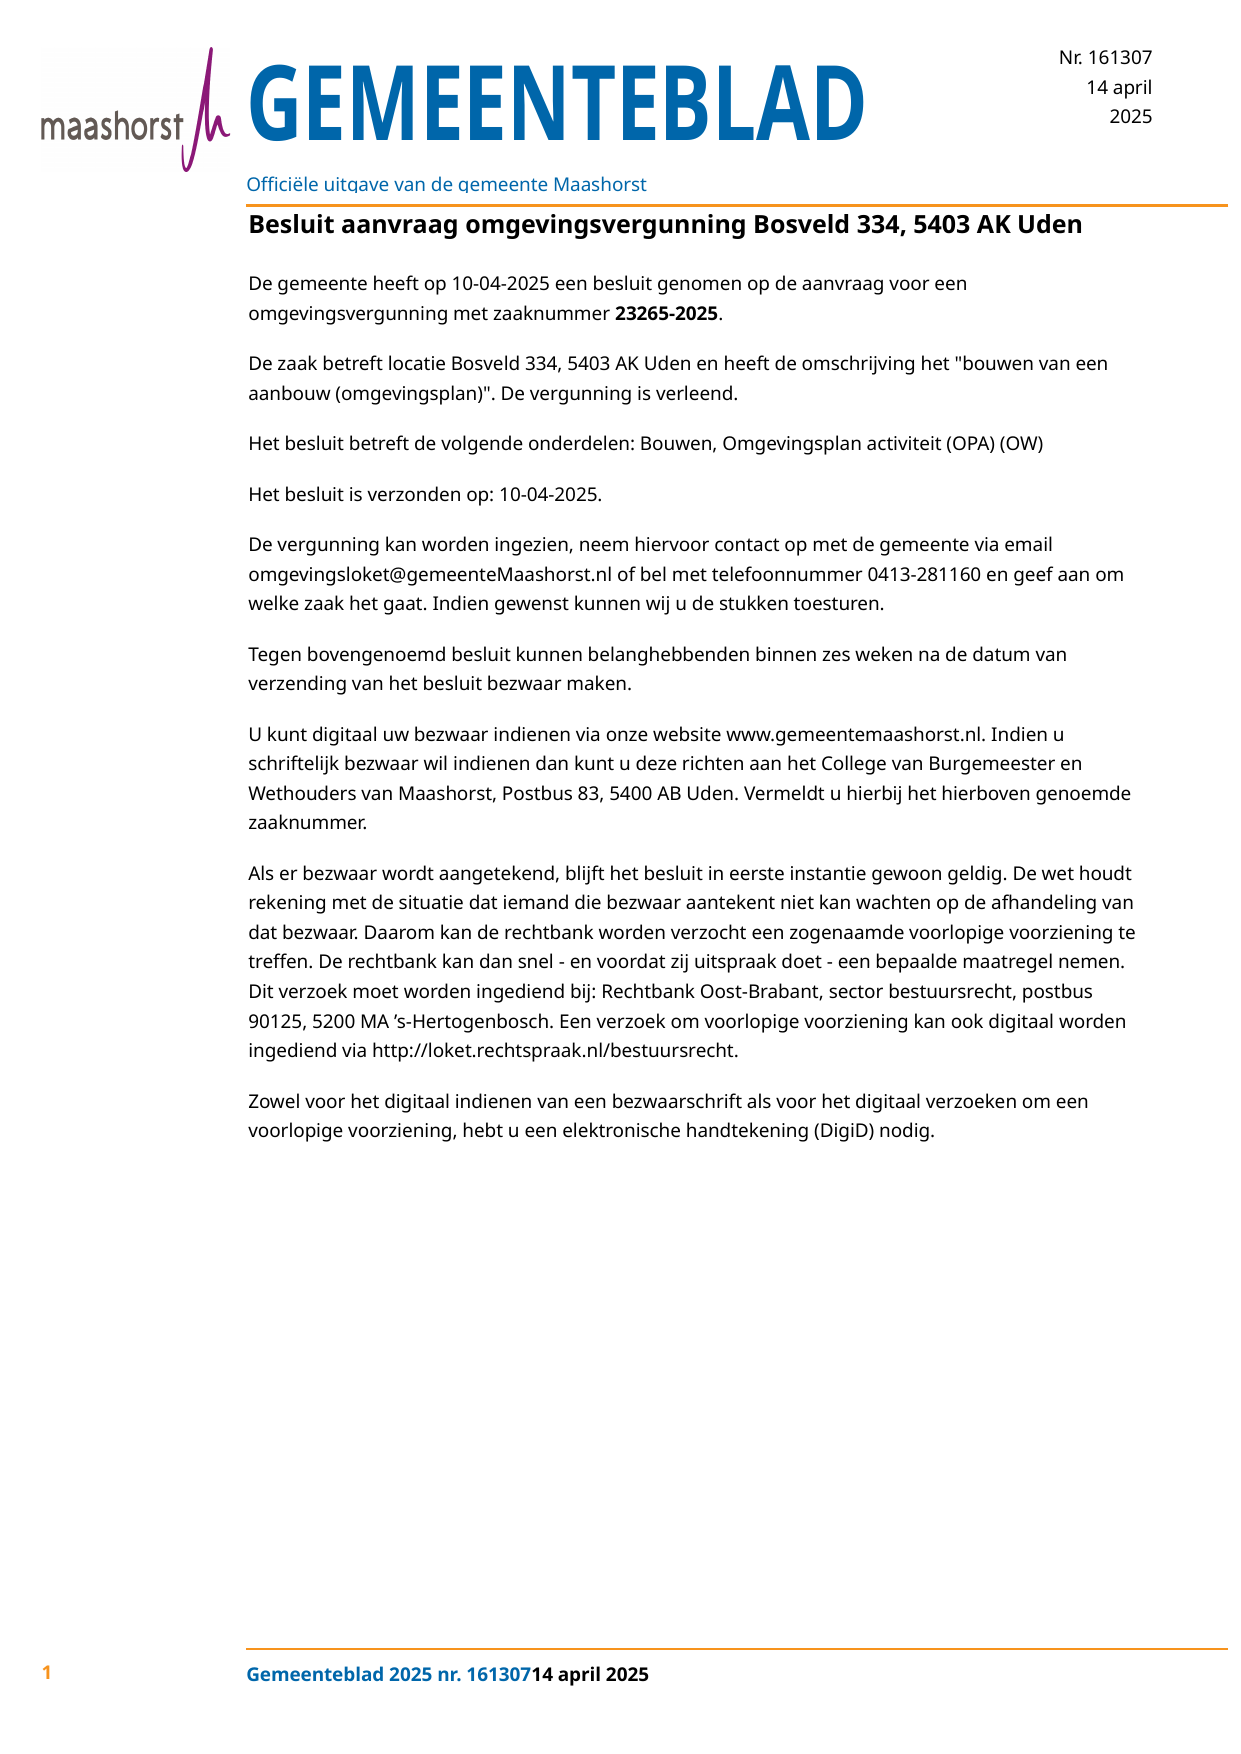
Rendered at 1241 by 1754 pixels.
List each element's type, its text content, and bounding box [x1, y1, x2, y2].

text De zaak betreft locatie Bosveld 334, 5403 AK Uden en heeft de omschrijving het "bouwen van een aanbouw (omgevingsplan)". De vergunning is verleend. [248, 350, 1152, 406]
text De vergunning kan worden ingezien, neem hiervoor contact op met de gemeente via email omgevingsloket@gemeenteMaashorst.nl of bel met telefoonnummer 0413-281160 en geef aan om welke zaak het gaat. Indien gewenst kunnen wij u de stukken toesturen. [248, 531, 1152, 616]
text Besluit aanvraag omgevingsvergunning Bosveld 334, 5403 AK Uden [248, 207, 1152, 241]
picture [41, 47, 231, 172]
text Het besluit betreft de volgende onderdelen: Bouwen, Omgevingsplan activiteit (OPA) (OW) [248, 430, 1152, 456]
text Het besluit is verzonden op: 10-04-2025. [248, 481, 1152, 506]
text Tegen bovengenoemd besluit kunnen belanghebbenden binnen zes weken na de datum van verzending van het besluit bezwaar maken. [248, 641, 1152, 696]
text Zowel voor het digitaal indienen van een bezwaarschrift als voor het digitaal verzoeken om een voorlopige voorziening, hebt u een elektronische handtekening (DigiD) nodig. [248, 1088, 1152, 1143]
text De gemeente heeft op 10-04-2025 een besluit genomen op de aanvraag voor een omgevingsvergunning met zaaknummer 23265-2025. [248, 270, 1152, 326]
text U kunt digitaal uw bezwaar indienen via onze website www.gemeentemaashorst.nl. Indien u schriftelijk bezwaar wil indienen dan kunt u deze richten aan het College van Burgemeester en Wethouders van Maashorst, Postbus 83, 5400 AB Uden. Vermeldt u hierbij het hierboven genoemde zaaknummer. [248, 721, 1152, 835]
text Als er bezwaar wordt aangetekend, blijft het besluit in eerste instantie gewoon geldig. De wet houdt rekening met de situatie dat iemand die bezwaar aantekent niet kan wachten op de afhandeling van dat bezwaar. Daarom kan de rechtbank worden verzocht een zogenaamde voorlopige voorziening te treffen. De rechtbank kan dan snel - en voordat zij uitspraak doet - een bepaalde maatregel nemen. Dit verzoek moet worden ingediend bij: Rechtbank Oost-Brabant, sector bestuursrecht, postbus 90125, 5200 MA ’s-Hertogenbosch. Een verzoek om voorlopige voorziening kan ook digitaal worden ingediend via http://loket.rechtspraak.nl/bestuursrecht. [248, 860, 1152, 1063]
